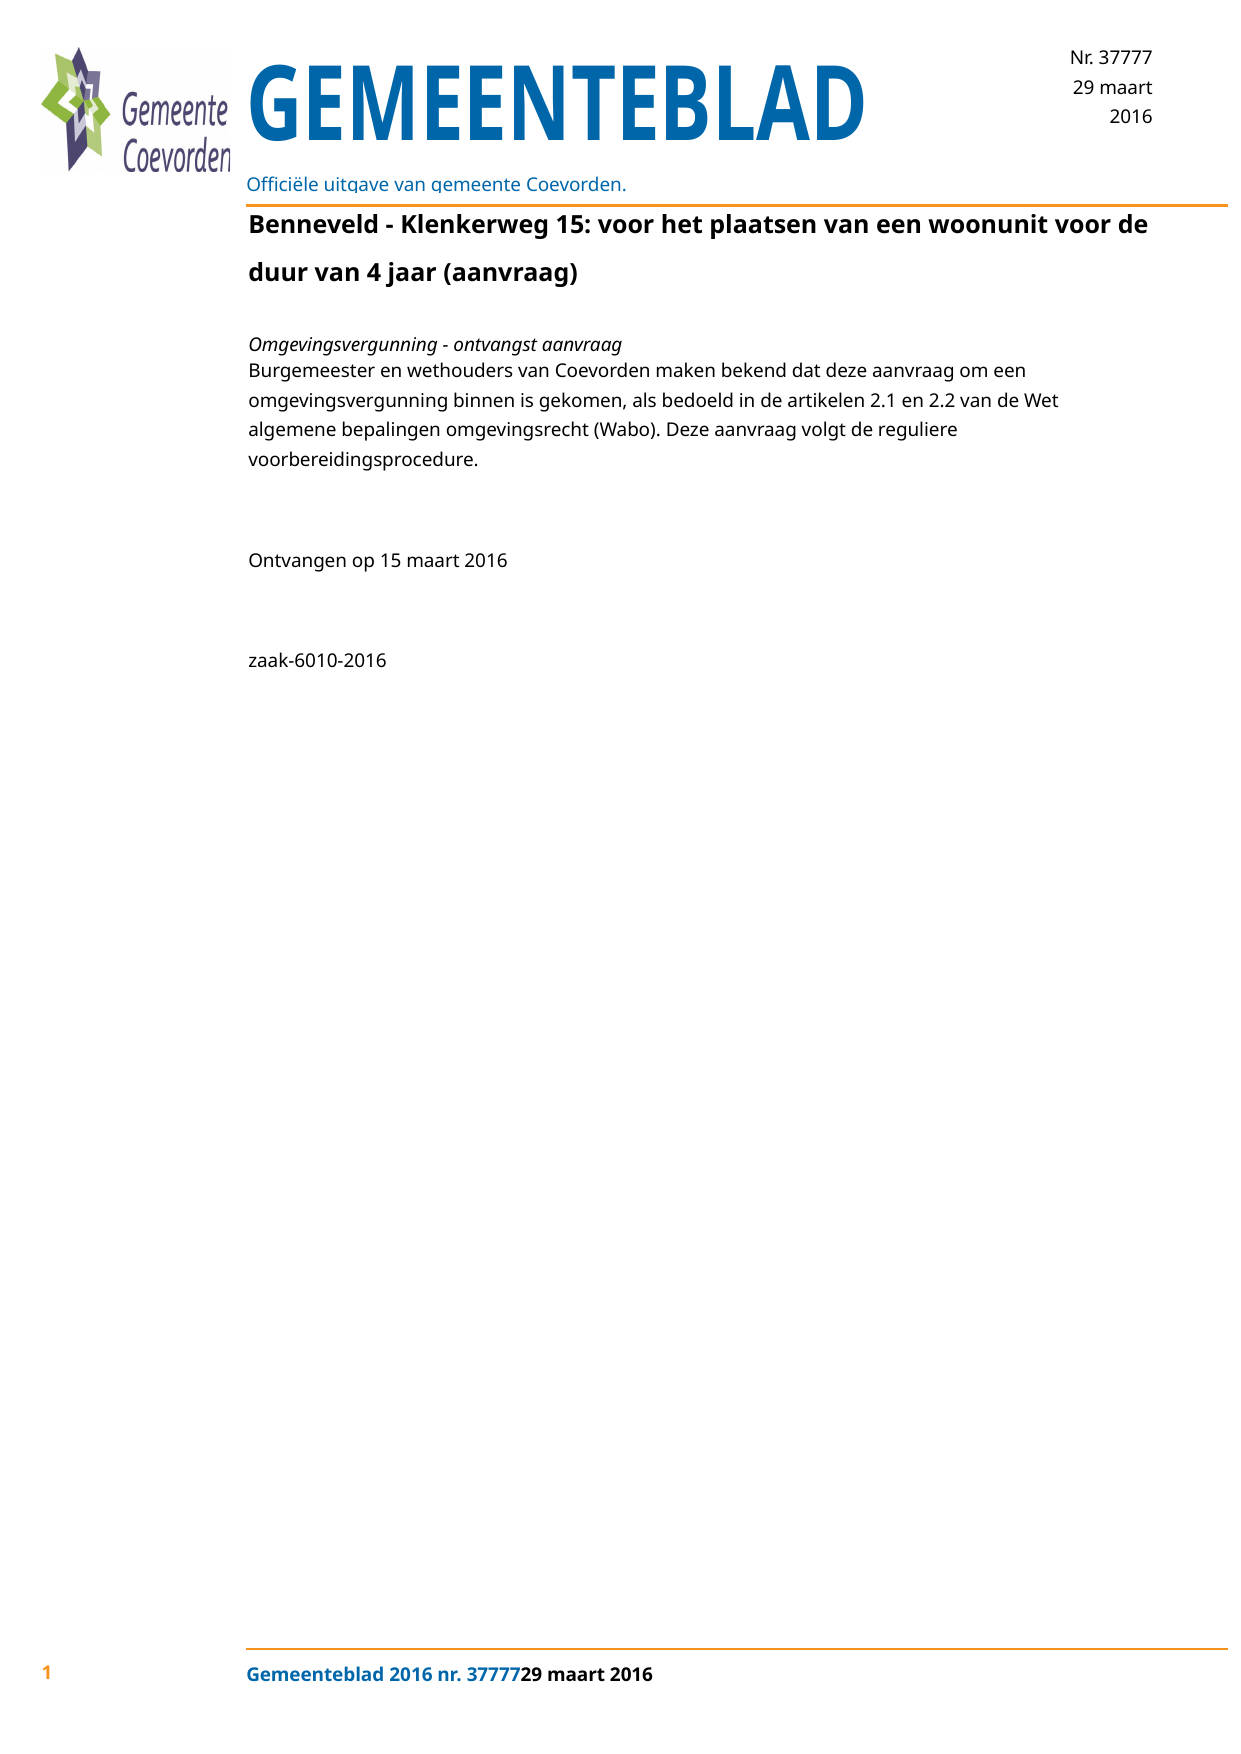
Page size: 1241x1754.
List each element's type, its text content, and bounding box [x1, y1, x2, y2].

text Burgemeester en wethouders van Coevorden maken bekend dat deze aanvraag om een omgevingsvergunning binnen is gekomen, als bedoeld in de artikelen 2.1 en 2.2 van de Wet algemene bepalingen omgevingsrecht (Wabo). Deze aanvraag volgt de reguliere voorbereidingsprocedure. [248, 357, 1152, 472]
text zaak-6010-2016 [248, 648, 1152, 673]
text Omgevingsvergunning - ontvangst aanvraag [248, 331, 1152, 357]
text Ontvangen op 15 maart 2016 [248, 547, 1152, 572]
picture [41, 47, 231, 172]
text Benneveld - Klenkerweg 15: voor het plaatsen van een woonunit voor de duur van 4 jaar (aanvraag) [248, 207, 1152, 288]
